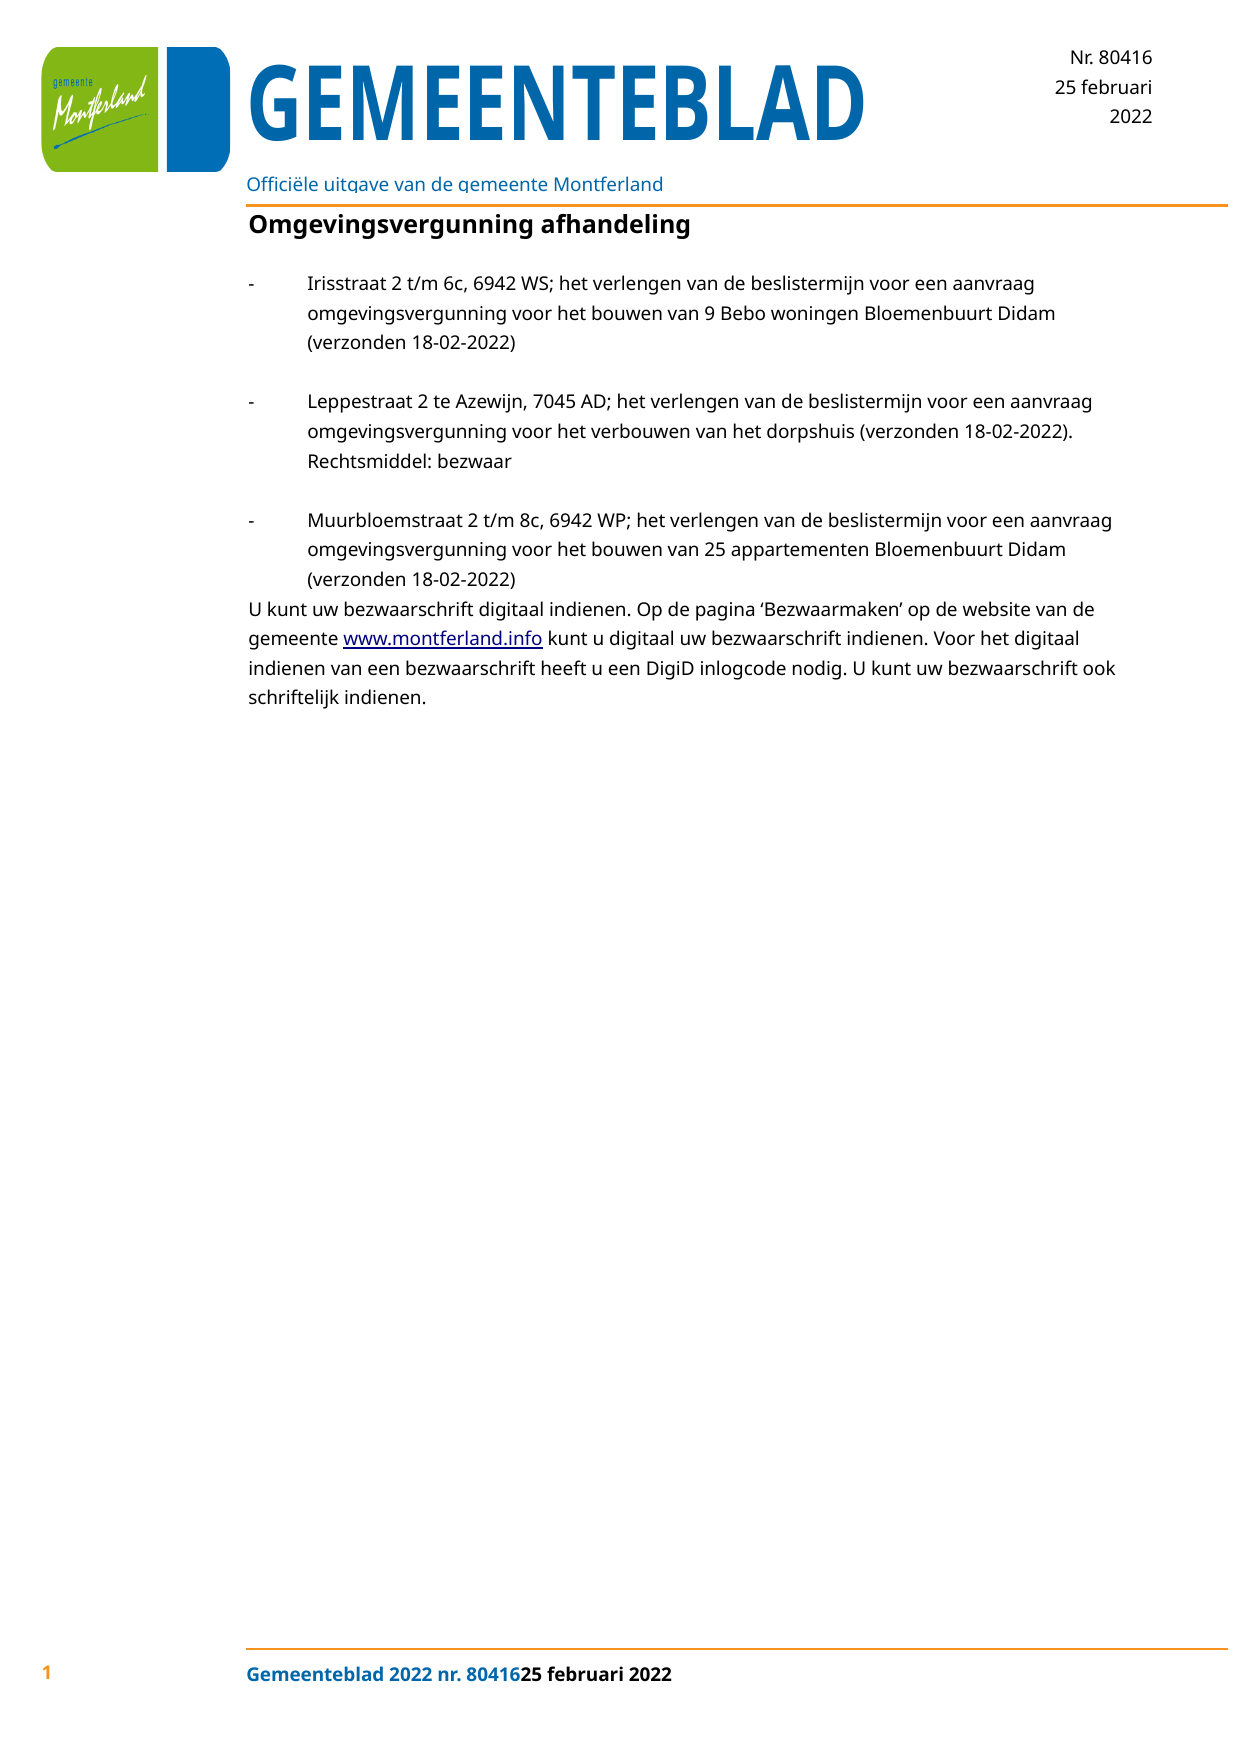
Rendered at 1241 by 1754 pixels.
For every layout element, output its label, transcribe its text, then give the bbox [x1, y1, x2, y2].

picture [41, 47, 231, 172]
text Omgevingsvergunning afhandeling [248, 207, 1152, 241]
list Irisstraat 2 t/m 6c, 6942 WS; het verlengen van de beslistermijn voor een aanvraag omgevingsvergunning voor het bouwen van 9 Bebo woningen Bloemenbuurt Didam (verzonden 18-02-2022) [248, 270, 1152, 355]
list Leppestraat 2 te Azewijn, 7045 AD; het verlengen van de beslistermijn voor een aanvraag omgevingsvergunning voor het verbouwen van het dorpshuis (verzonden 18-02-2022). Rechtsmiddel: bezwaar [248, 389, 1152, 473]
text U kunt uw bezwaarschrift digitaal indienen. Op de pagina ‘Bezwaarmaken’ op de website van de gemeente www.montferland.info kunt u digitaal uw bezwaarschrift indienen. Voor het digitaal indienen van een bezwaarschrift heeft u een DigiD inlogcode nodig. U kunt uw bezwaarschrift ook schriftelijk indienen. [248, 596, 1152, 710]
list Muurbloemstraat 2 t/m 8c, 6942 WP; het verlengen van de beslistermijn voor een aanvraag omgevingsvergunning voor het bouwen van 25 appartementen Bloemenbuurt Didam (verzonden 18-02-2022) [248, 507, 1152, 592]
